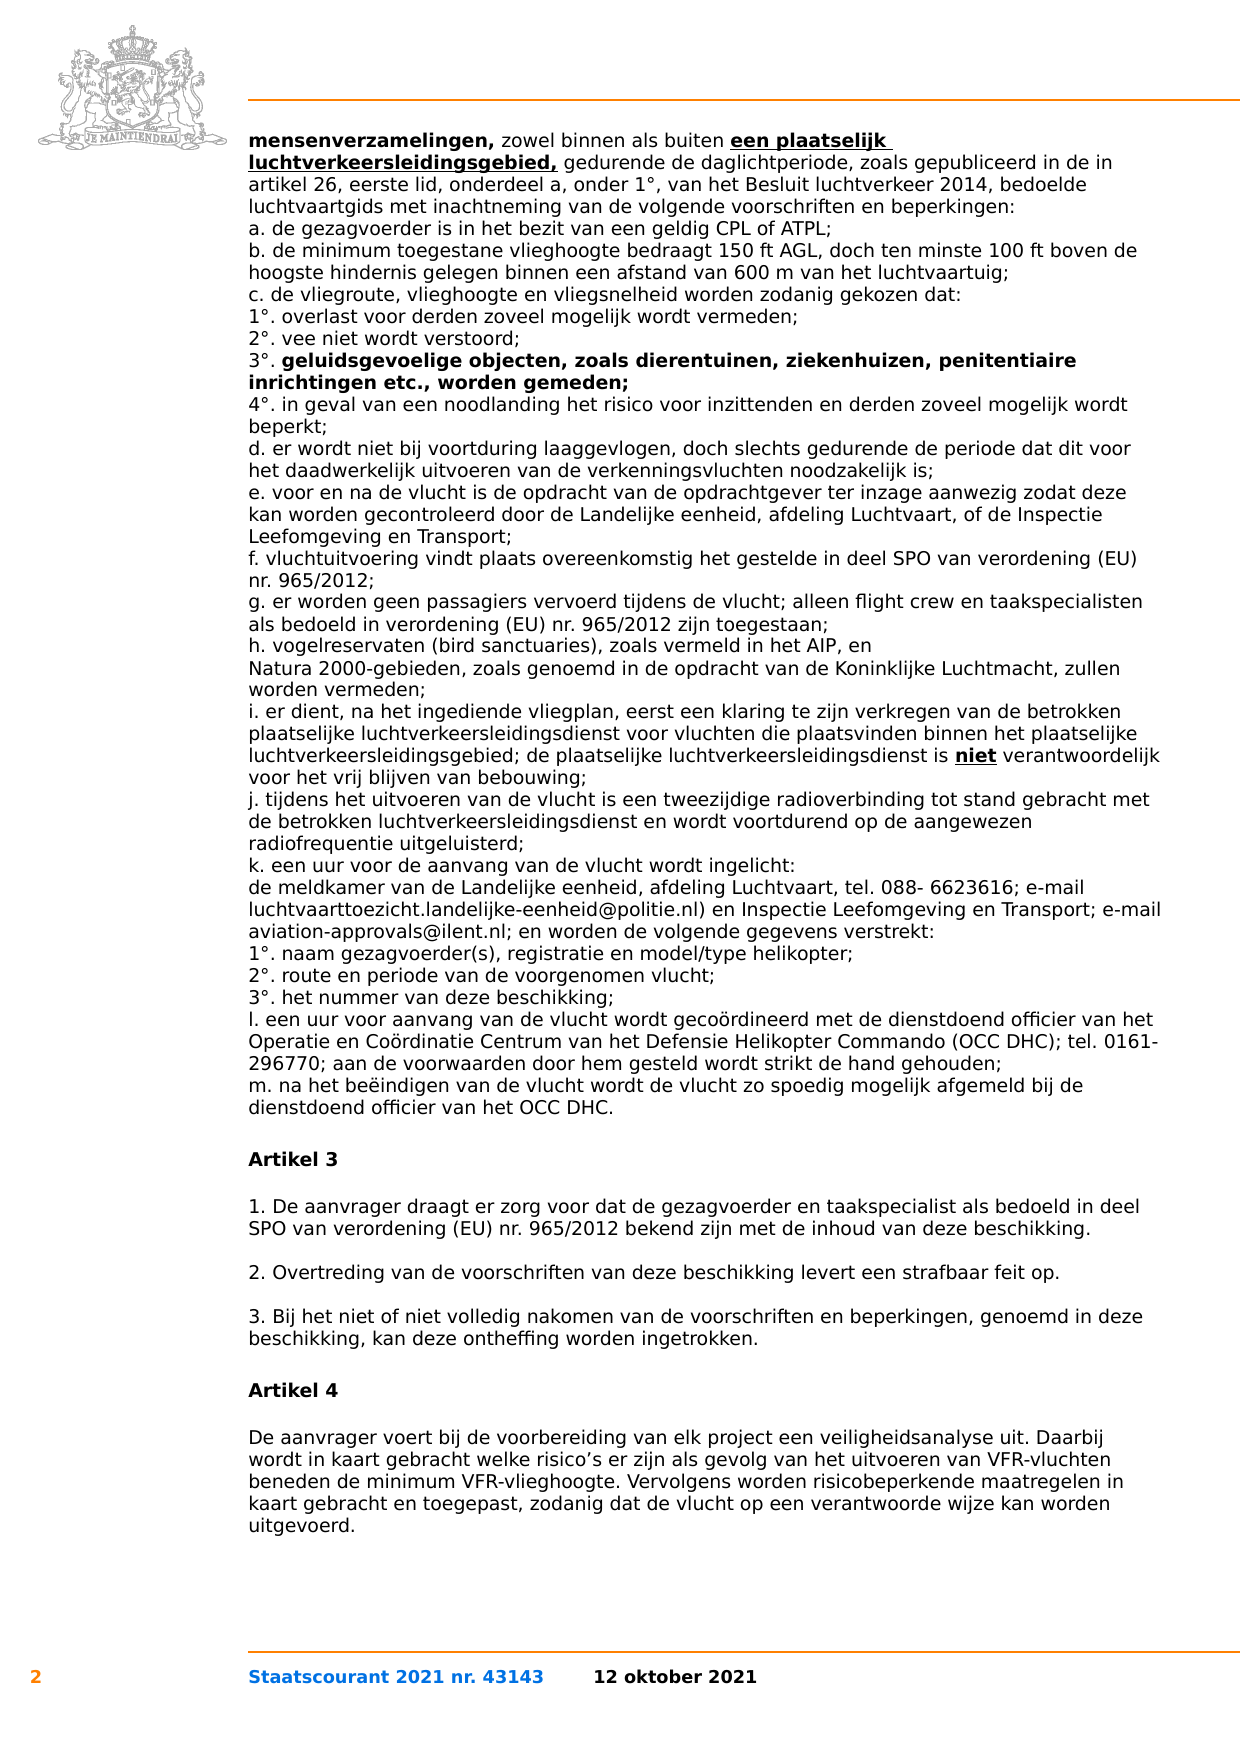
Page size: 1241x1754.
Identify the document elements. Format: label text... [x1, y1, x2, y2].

subtitle Artikel 3 [248, 1149, 1163, 1171]
text e. voor en na de vlucht is de opdracht van de opdrachtgever ter inzage aanwezig zodat deze kan worden gecontroleerd door de Landelijke eenheid, afdeling Luchtvaart, of de Inspectie Leefomgeving en Transport; [248, 482, 1163, 547]
text j. tijdens het uitvoeren van de vlucht is een tweezijdige radioverbinding tot stand gebracht met de betrokken luchtverkeersleidingsdienst en wordt voortdurend op de aangewezen radiofrequentie uitgeluisterd; [248, 789, 1163, 855]
text 4°. in geval van een noodlanding het risico voor inzittenden en derden zoveel mogelijk wordt beperkt; [248, 394, 1163, 438]
text 2°. vee niet wordt verstoord; [248, 328, 1163, 350]
text f. vluchtuitvoering vindt plaats overeenkomstig het gestelde in deel SPO van verordening (EU) nr. 965/2012; [248, 547, 1163, 591]
text De aanvrager voert bij de voorbereiding van elk project een veiligheidsanalyse uit. Daarbij wordt in kaart gebracht welke risico’s er zijn als gevolg van het uitvoeren van VFR-vluchten beneden de minimum VFR-vlieghoogte. Vervolgens worden risicobeperkende maatregelen in kaart gebracht en toegepast, zodanig dat de vlucht op een verantwoorde wijze kan worden uitgevoerd. [248, 1427, 1163, 1536]
text 3°. het nummer van deze beschikking; [248, 987, 1163, 1009]
text de meldkamer van de Landelijke eenheid, afdeling Luchtvaart, tel. 088- 6623616; e-mail luchtvaarttoezicht.landelijke-eenheid@politie.nl) en Inspectie Leefomgeving en Transport; e-mail aviation-approvals@ilent.nl; en worden de volgende gegevens verstrekt: [248, 877, 1163, 943]
text a. de gezagvoerder is in het bezit van een geldig CPL of ATPL; [248, 218, 1163, 240]
text b. de minimum toegestane vlieghoogte bedraagt 150 ft AGL, doch ten minste 100 ft boven de hoogste hindernis gelegen binnen een afstand van 600 m van het luchtvaartuig; [248, 240, 1163, 284]
text 2°. route en periode van de voorgenomen vlucht; [248, 965, 1163, 987]
text 1. De aanvrager draagt er zorg voor dat de gezagvoerder en taakspecialist als bedoeld in deel SPO van verordening (EU) nr. 965/2012 bekend zijn met de inhoud van deze beschikking. [248, 1196, 1163, 1240]
text 2. Overtreding van de voorschriften van deze beschikking levert een strafbaar feit op. [248, 1262, 1163, 1284]
picture [38, 25, 227, 150]
text l. een uur voor aanvang van de vlucht wordt gecoördineerd met de dienstdoend officier van het Operatie en Coördinatie Centrum van het Defensie Helikopter Commando (OCC DHC); tel. 0161-296770; aan de voorwaarden door hem gesteld wordt strikt de hand gehouden; [248, 1009, 1163, 1075]
text Natura 2000-gebieden, zoals genoemd in de opdracht van de Koninklijke Luchtmacht, zullen worden vermeden; [248, 657, 1163, 701]
text 3°. geluidsgevoelige objecten, zoals dierentuinen, ziekenhuizen, penitentiaire inrichtingen etc., worden gemeden; [248, 350, 1163, 394]
text 3. Bij het niet of niet volledig nakomen van de voorschriften en beperkingen, genoemd in deze beschikking, kan deze ontheffing worden ingetrokken. [248, 1306, 1163, 1349]
text 1°. naam gezagvoerder(s), registratie en model/type helikopter; [248, 943, 1163, 965]
text 1°. overlast voor derden zoveel mogelijk wordt vermeden; [248, 306, 1163, 328]
text i. er dient, na het ingediende vliegplan, eerst een klaring te zijn verkregen van de betrokken plaatselijke luchtverkeersleidingsdienst voor vluchten die plaatsvinden binnen het plaatselijke luchtverkeersleidingsgebied; de plaatselijke luchtverkeersleidingsdienst is niet verantwoordelijk voor het vrij blijven van bebouwing; [248, 701, 1163, 789]
text k. een uur voor de aanvang van de vlucht wordt ingelicht: [248, 855, 1163, 877]
subtitle Artikel 4 [248, 1379, 1163, 1402]
text mensenverzamelingen, zowel binnen als buiten een plaatselijk luchtverkeersleidingsgebied, gedurende de daglichtperiode, zoals gepubliceerd in de in artikel 26, eerste lid, onderdeel a, onder 1°, van het Besluit luchtverkeer 2014, bedoelde luchtvaartgids met inachtneming van de volgende voorschriften en beperkingen: [248, 130, 1163, 218]
text c. de vliegroute, vlieghoogte en vliegsnelheid worden zodanig gekozen dat: [248, 284, 1163, 306]
text d. er wordt niet bij voortduring laaggevlogen, doch slechts gedurende de periode dat dit voor het daadwerkelijk uitvoeren van de verkenningsvluchten noodzakelijk is; [248, 438, 1163, 482]
text g. er worden geen passagiers vervoerd tijdens de vlucht; alleen flight crew en taakspecialisten als bedoeld in verordening (EU) nr. 965/2012 zijn toegestaan; [248, 591, 1163, 635]
text m. na het beëindigen van de vlucht wordt de vlucht zo spoedig mogelijk afgemeld bij de dienstdoend officier van het OCC DHC. [248, 1075, 1163, 1119]
text h. vogelreservaten (bird sanctuaries), zoals vermeld in het AIP, en [248, 635, 1163, 657]
